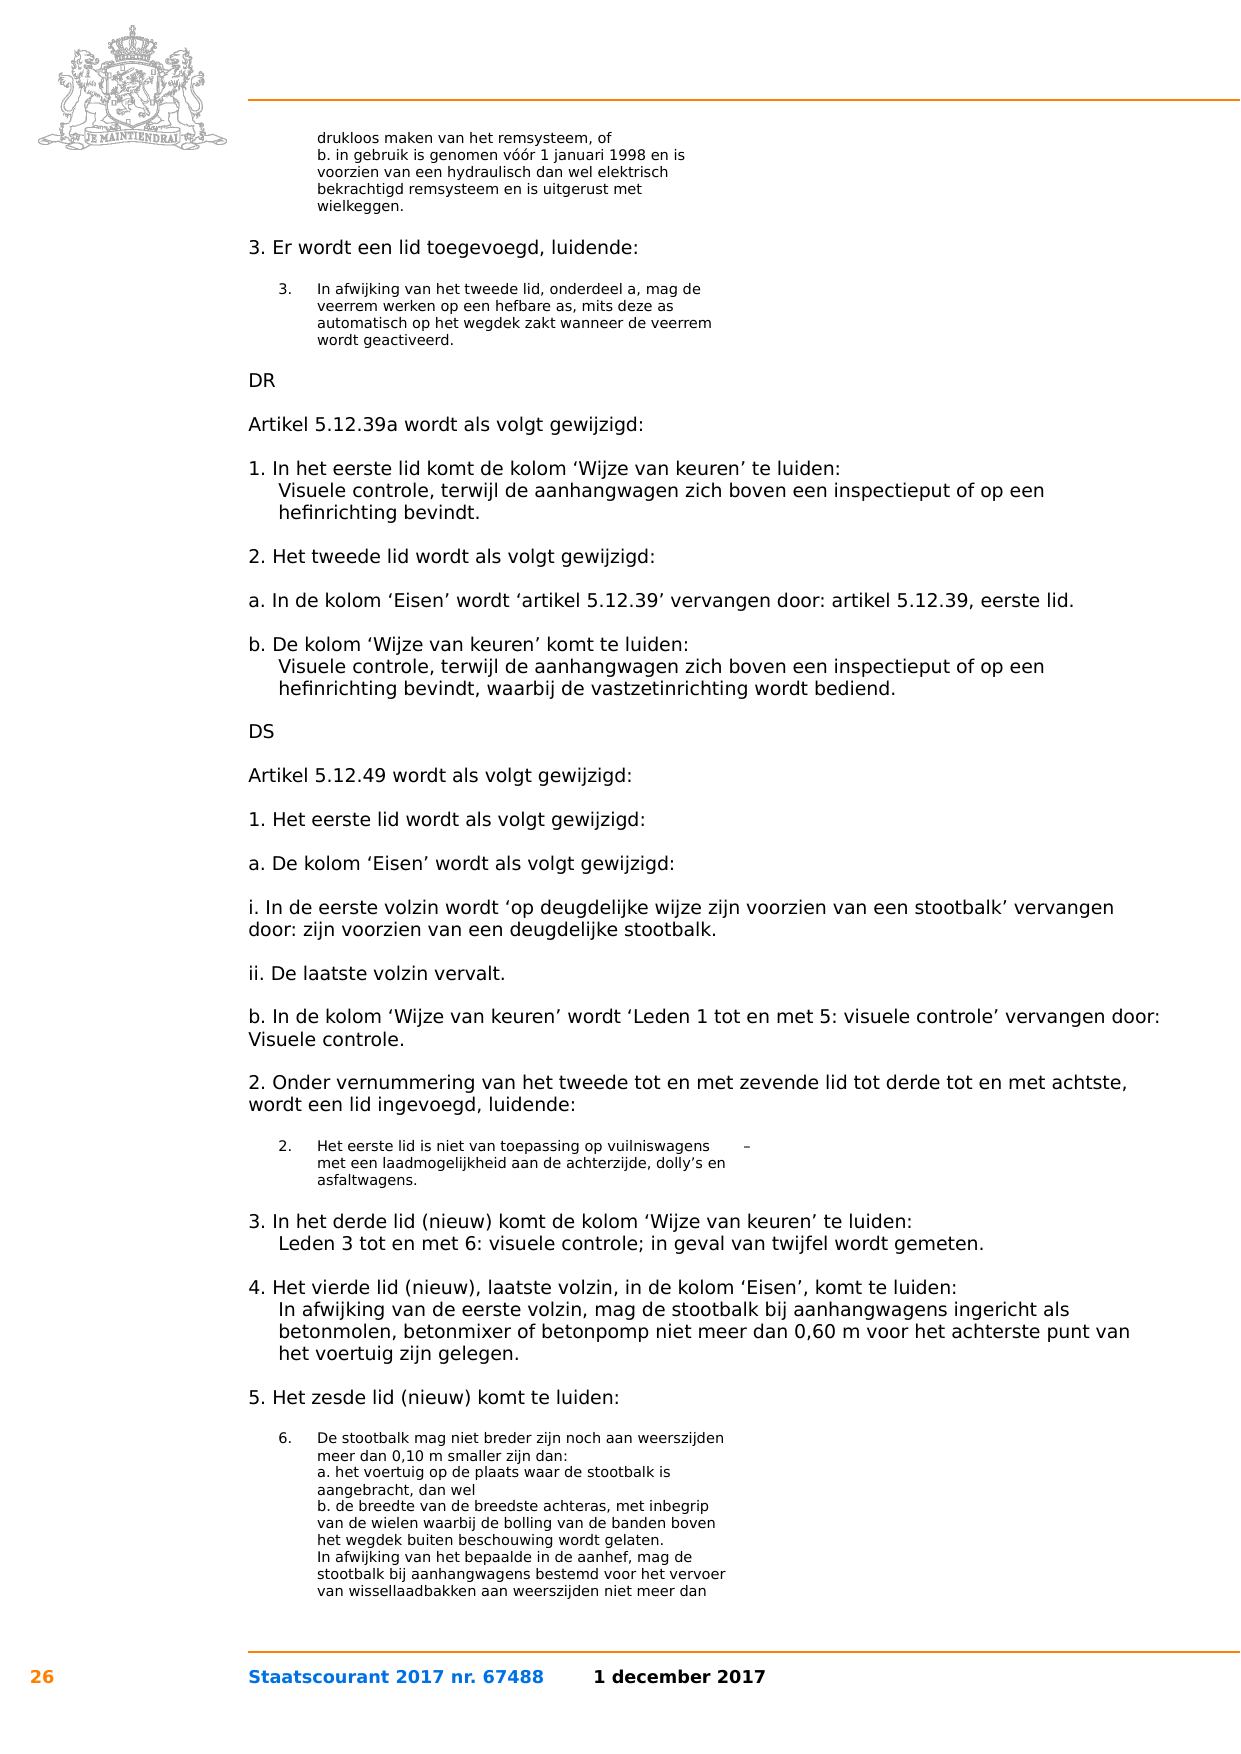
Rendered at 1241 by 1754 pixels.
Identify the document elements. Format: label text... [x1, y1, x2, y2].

text 2. Onder vernummering van het tweede tot en met zevende lid tot derde tot en met achtste, wordt een lid ingevoegd, luidende: [248, 1072, 1163, 1116]
text a. In de kolom ‘Eisen’ wordt ‘artikel 5.12.39’ vervangen door: artikel 5.12.39, eerste lid. [248, 590, 1163, 612]
table_header 6. [278, 1430, 311, 1600]
table_header [737, 1430, 1163, 1600]
text b. In de kolom ‘Wijze van keuren’ wordt ‘Leden 1 tot en met 5: visuele controle’ vervangen door: Visuele controle. [248, 1006, 1163, 1050]
text DR [248, 370, 1163, 392]
text 3. In het derde lid (nieuw) komt de kolom ‘Wijze van keuren’ te luiden: [248, 1211, 1163, 1233]
text 3. Er wordt een lid toegevoegd, luidende: [248, 237, 1163, 259]
text ii. De laatste volzin vervalt. [248, 963, 1163, 984]
picture [38, 25, 227, 150]
text Artikel 5.12.39a wordt als volgt gewijzigd: [248, 414, 1163, 436]
text Visuele controle, terwijl de aanhangwagen zich boven een inspectieput of op een hefinrichting bevindt, waarbij de vastzetinrichting wordt bediend. [278, 656, 1163, 699]
table_header 2. [278, 1138, 311, 1189]
text 1. Het eerste lid wordt als volgt gewijzigd: [248, 809, 1163, 831]
text Leden 3 tot en met 6: visuele controle; in geval van twijfel wordt gemeten. [278, 1233, 1163, 1255]
text Visuele controle, terwijl de aanhangwagen zich boven een inspectieput of op een hefinrichting bevindt. [278, 480, 1163, 524]
table_header De stootbalk mag niet breder zijn noch aan weerszijden meer dan 0,10 m smaller zijn dan: a. het voertuig op de plaats waar de stootbalk is aangebracht, dan wel b. de breedte van de breedste achteras, met inbegrip van de wielen waarbij de bolling van de banden boven het wegdek buiten beschouwing wordt gelaten. In afwijking van het bepaalde in de aanhef, mag de stootbalk bij aanhangwagens bestemd voor het vervoer van wissellaadbakken aan weerszijden niet meer dan [311, 1430, 737, 1600]
table_header – [737, 1138, 1163, 1189]
table_header [278, 130, 311, 215]
text 1. In het eerste lid komt de kolom ‘Wijze van keuren’ te luiden: [248, 458, 1163, 480]
text In afwijking van de eerste volzin, mag de stootbalk bij aanhangwagens ingericht als betonmolen, betonmixer of betonpomp niet meer dan 0,60 m voor het achterste punt van het voertuig zijn gelegen. [278, 1299, 1163, 1365]
text 2. Het tweede lid wordt als volgt gewijzigd: [248, 546, 1163, 568]
table_header In afwijking van het tweede lid, onderdeel a, mag de veerrem werken op een hefbare as, mits deze as automatisch op het wegdek zakt wanneer de veerrem wordt geactiveerd. [311, 281, 737, 348]
text i. In de eerste volzin wordt ‘op deugdelijke wijze zijn voorzien van een stootbalk’ vervangen door: zijn voorzien van een deugdelijke stootbalk. [248, 897, 1163, 941]
table_header Het eerste lid is niet van toepassing op vuilniswagens met een laadmogelijkheid aan de achterzijde, dolly’s en asfaltwagens. [311, 1138, 737, 1189]
text DS [248, 721, 1163, 743]
text Artikel 5.12.49 wordt als volgt gewijzigd: [248, 765, 1163, 787]
table_header drukloos maken van het remsysteem, of b. in gebruik is genomen vóór 1 januari 1998 en is voorzien van een hydraulisch dan wel elektrisch bekrachtigd remsysteem en is uitgerust met wielkeggen. [311, 130, 737, 215]
table_header 3. [278, 281, 311, 348]
text a. De kolom ‘Eisen’ wordt als volgt gewijzigd: [248, 853, 1163, 875]
text 4. Het vierde lid (nieuw), laatste volzin, in de kolom ‘Eisen’, komt te luiden: [248, 1277, 1163, 1299]
text 5. Het zesde lid (nieuw) komt te luiden: [248, 1387, 1163, 1408]
text b. De kolom ‘Wijze van keuren’ komt te luiden: [248, 633, 1163, 656]
table_header [737, 130, 1163, 215]
table_header [737, 281, 1163, 348]
